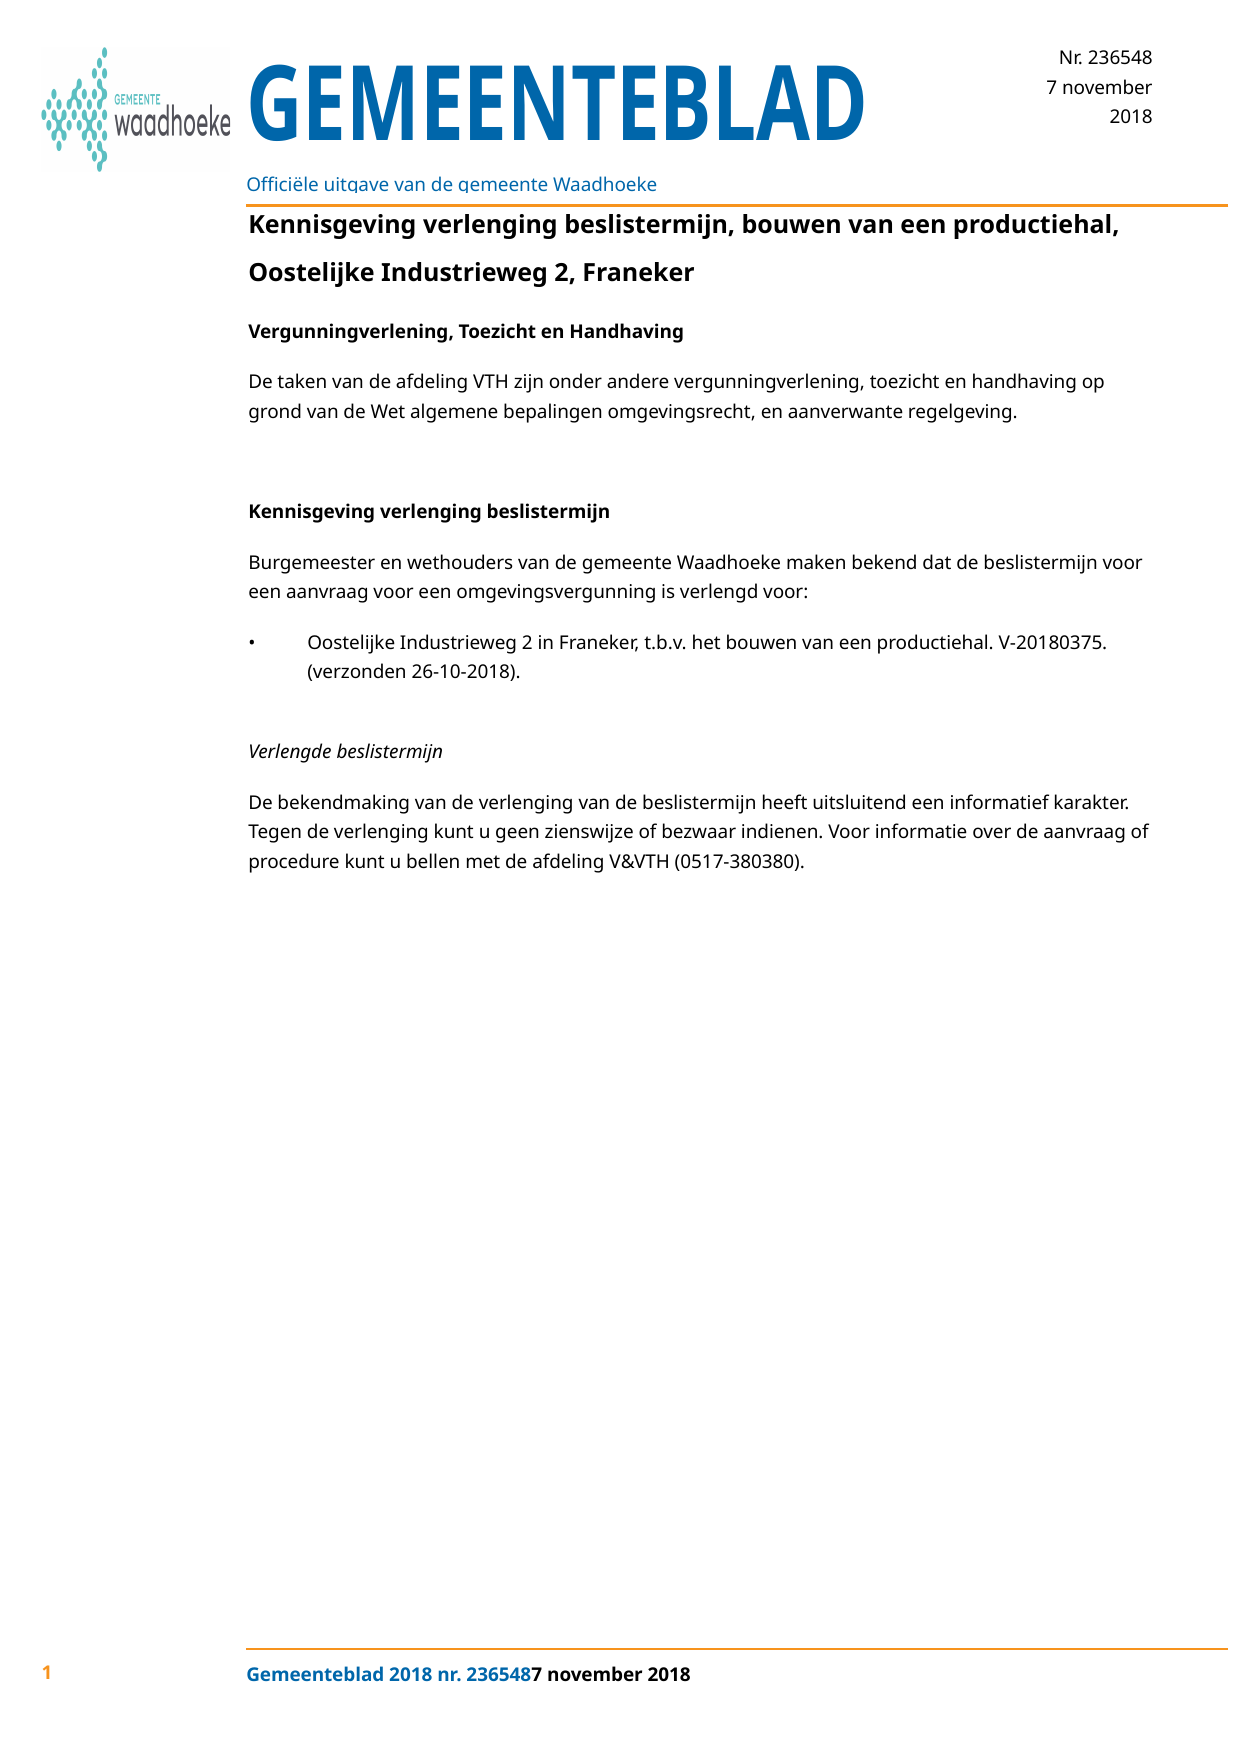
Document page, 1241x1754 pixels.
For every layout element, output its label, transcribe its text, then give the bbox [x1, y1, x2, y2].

list Oostelijke Industrieweg 2 in Franeker, t.b.v. het bouwen van een productiehal. V-20180375. (verzonden 26-10-2018). [248, 629, 1152, 684]
text De taken van de afdeling VTH zijn onder andere vergunningverlening, toezicht en handhaving op grond van de Wet algemene bepalingen omgevingsrecht, en aanverwante regelgeving. [248, 368, 1152, 424]
text Verlengde beslistermijn [248, 739, 1152, 764]
text Vergunningverlening, Toezicht en Handhaving [248, 318, 1152, 344]
text De bekendmaking van de verlenging van de beslistermijn heeft uitsluitend een informatief karakter. Tegen de verlenging kunt u geen zienswijze of bezwaar indienen. Voor informatie over de aanvraag of procedure kunt u bellen met de afdeling V&VTH (0517-380380). [248, 789, 1152, 874]
picture [41, 47, 231, 172]
text Kennisgeving verlenging beslistermijn [248, 499, 1152, 524]
text Kennisgeving verlenging beslistermijn, bouwen van een productiehal, Oostelijke Industrieweg 2, Franeker [248, 207, 1152, 288]
text Burgemeester en wethouders van de gemeente Waadhoeke maken bekend dat de beslistermijn voor een aanvraag voor een omgevingsvergunning is verlengd voor: [248, 549, 1152, 604]
